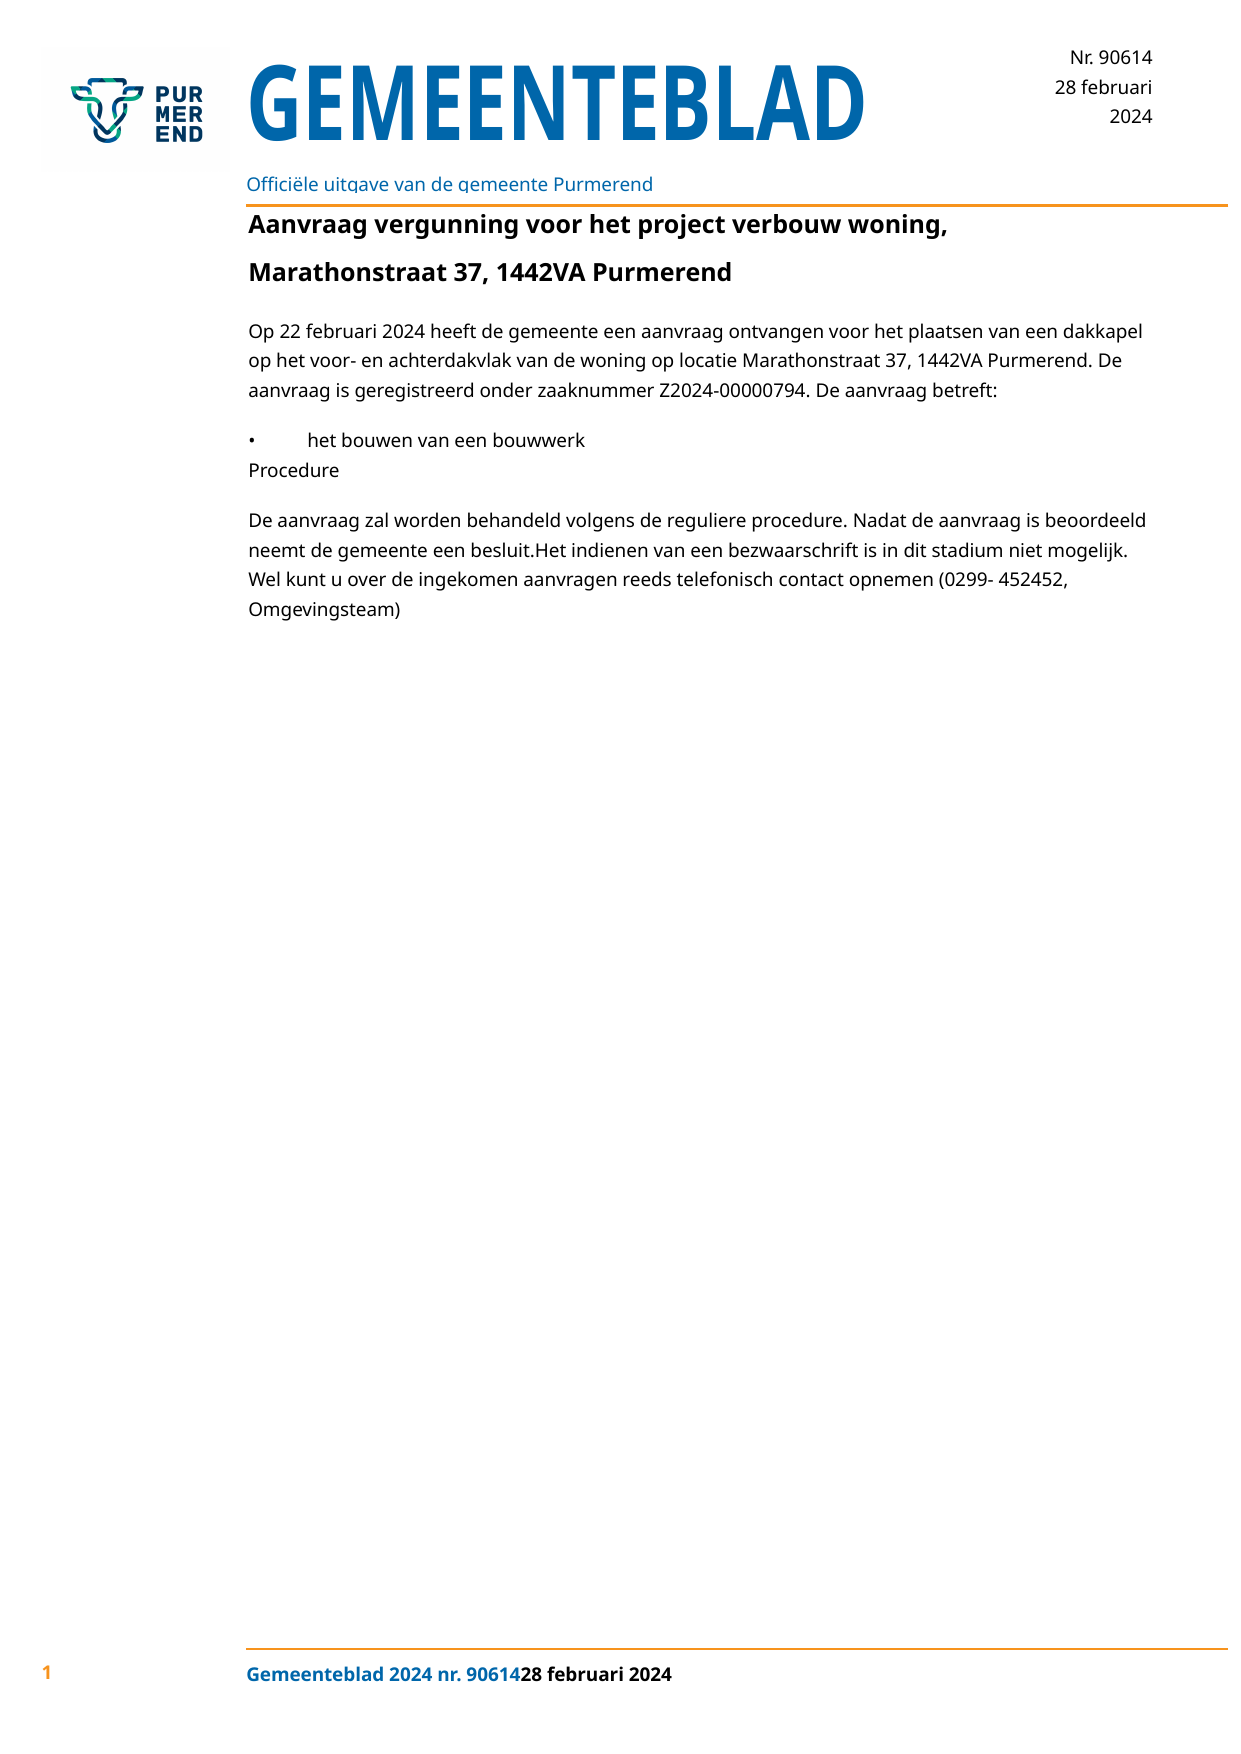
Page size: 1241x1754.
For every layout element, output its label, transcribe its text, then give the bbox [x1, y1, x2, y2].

list het bouwen van een bouwwerk [248, 427, 1152, 453]
text Aanvraag vergunning voor het project verbouw woning, Marathonstraat 37, 1442VA Purmerend [248, 207, 1152, 288]
text De aanvraag zal worden behandeld volgens de reguliere procedure. Nadat de aanvraag is beoordeeld neemt de gemeente een besluit.Het indienen van een bezwaarschrift is in dit stadium niet mogelijk. Wel kunt u over de ingekomen aanvragen reeds telefonisch contact opnemen (0299- 452452, Omgevingsteam) [248, 507, 1152, 622]
picture [41, 47, 231, 172]
text Procedure [248, 457, 1152, 483]
text Op 22 februari 2024 heeft de gemeente een aanvraag ontvangen voor het plaatsen van een dakkapel op het voor- en achterdakvlak van de woning op locatie Marathonstraat 37, 1442VA Purmerend. De aanvraag is geregistreerd onder zaaknummer Z2024-00000794. De aanvraag betreft: [248, 318, 1152, 403]
